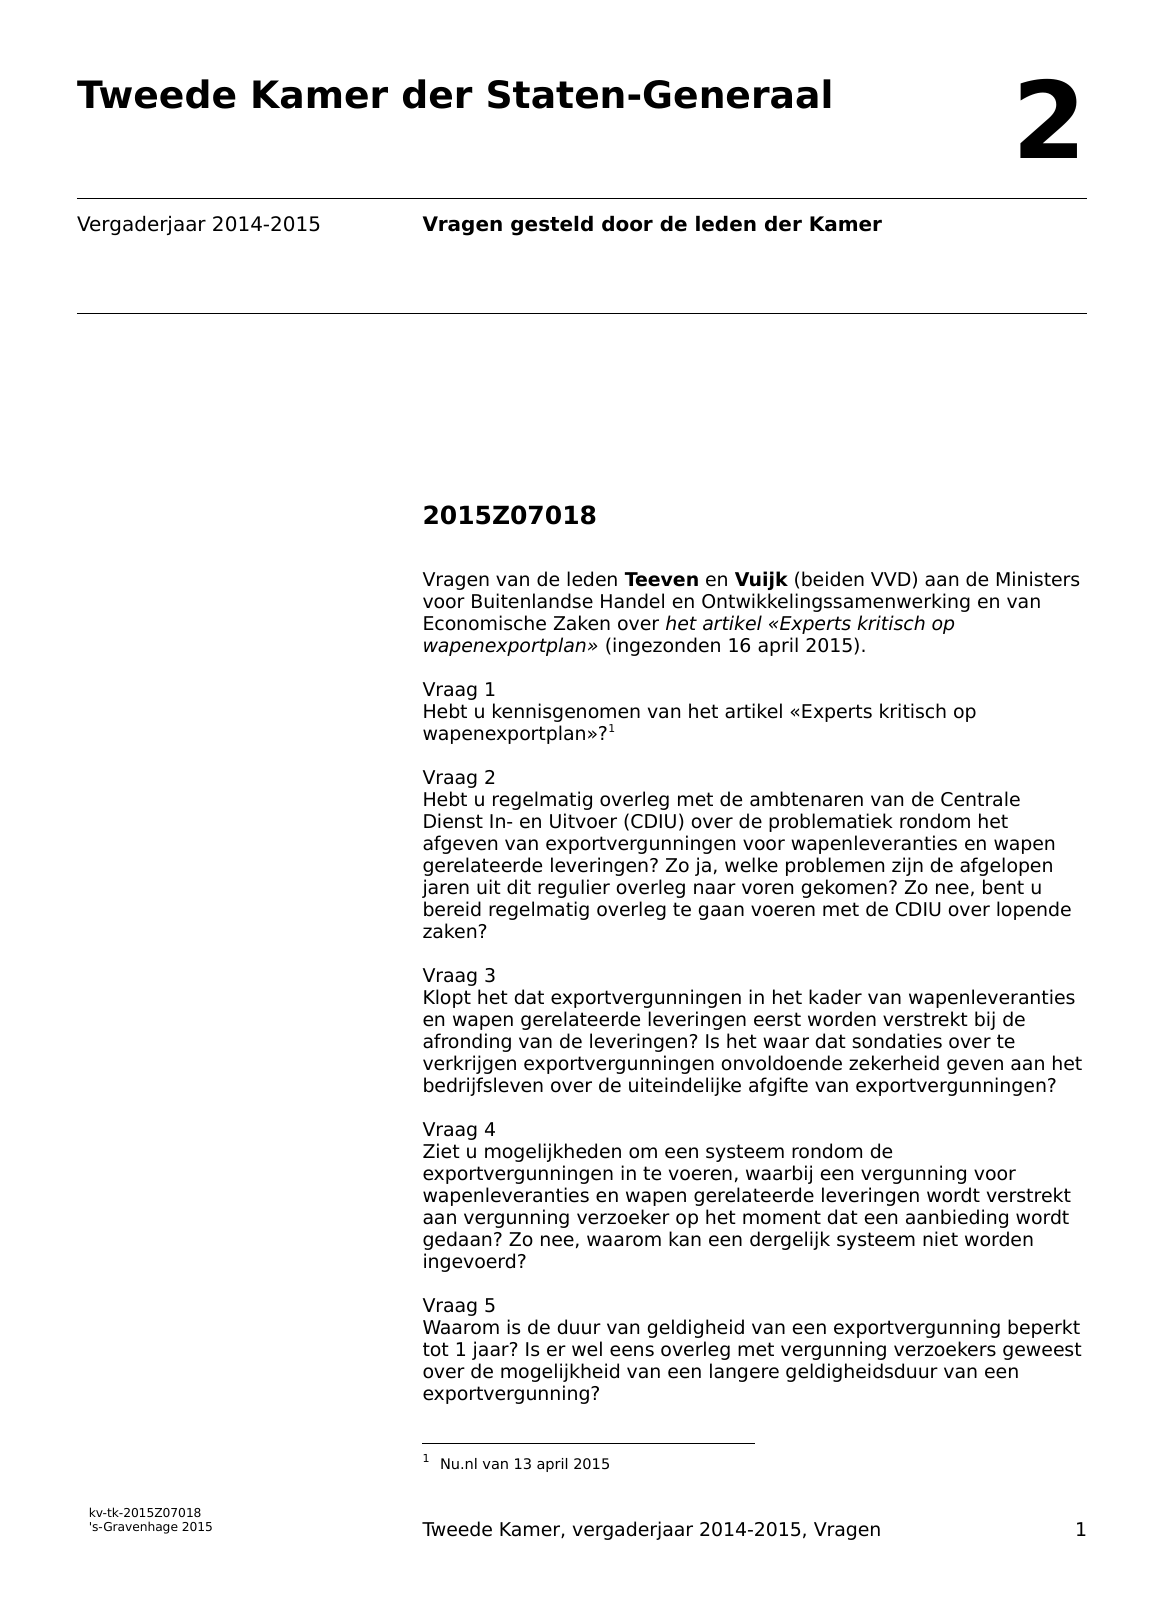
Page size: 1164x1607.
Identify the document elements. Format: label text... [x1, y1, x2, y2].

text Vraag 4 [422, 1119, 1087, 1141]
text Vraag 5 [422, 1295, 1087, 1317]
text Hebt u regelmatig overleg met de ambtenaren van de Centrale Dienst In- en Uitvoer (CDIU) over de problematiek rondom het afgeven van exportvergunningen voor wapenleveranties en wapen gerelateerde leveringen? Zo ja, welke problemen zijn de afgelopen jaren uit dit regulier overleg naar voren gekomen? Zo nee, bent u bereid regelmatig overleg te gaan voeren met de CDIU over lopende zaken? [422, 789, 1087, 943]
text kv-tk-2015Z07018 [88, 1506, 323, 1520]
text Waarom is de duur van geldigheid van een exportvergunning beperkt tot 1 jaar? Is er wel eens overleg met vergunning verzoekers geweest over de mogelijkheid van een langere geldigheidsduur van een exportvergunning? [422, 1317, 1087, 1405]
table_header 2 [886, 59, 1087, 198]
text Hebt u kennisgenomen van het artikel «Experts kritisch op wapenexportplan»? [422, 701, 1087, 745]
text Klopt het dat exportvergunningen in het kader van wapenleveranties en wapen gerelateerde leveringen eerst worden verstrekt bij de afronding van de leveringen? Is het waar dat sondaties over te verkrijgen exportvergunningen onvoldoende zekerheid geven aan het bedrijfsleven over de uiteindelijke afgifte van exportvergunningen? [422, 987, 1087, 1097]
table_header Tweede Kamer der Staten-Generaal [77, 59, 886, 198]
text 2015Z07018 [422, 501, 1087, 531]
text Vraag 1 [422, 679, 1087, 701]
text Ziet u mogelijkheden om een systeem rondom de exportvergunningen in te voeren, waarbij een vergunning voor wapenleveranties en wapen gerelateerde leveringen wordt verstrekt aan vergunning verzoeker op het moment dat een aanbieding wordt gedaan? Zo nee, waarom kan een dergelijk systeem niet worden ingevoerd? [422, 1141, 1087, 1273]
table_cell Vergaderjaar 2014-2015 [77, 199, 422, 313]
text Vraag 2 [422, 767, 1087, 789]
text 's-Gravenhage 2015 [88, 1520, 323, 1534]
table_cell Vragen gesteld door de leden der Kamer [422, 199, 1087, 313]
text Vragen van de leden Teeven en Vuijk (beiden VVD) aan de Ministers voor Buitenlandse Handel en Ontwikkelingssamenwerking en van Economische Zaken over het artikel «Experts kritisch op wapenexportplan» (ingezonden 16 april 2015). [422, 569, 1087, 657]
text Nu.nl van 13 april 2015 [422, 1452, 1087, 1474]
text Vraag 3 [422, 965, 1087, 987]
